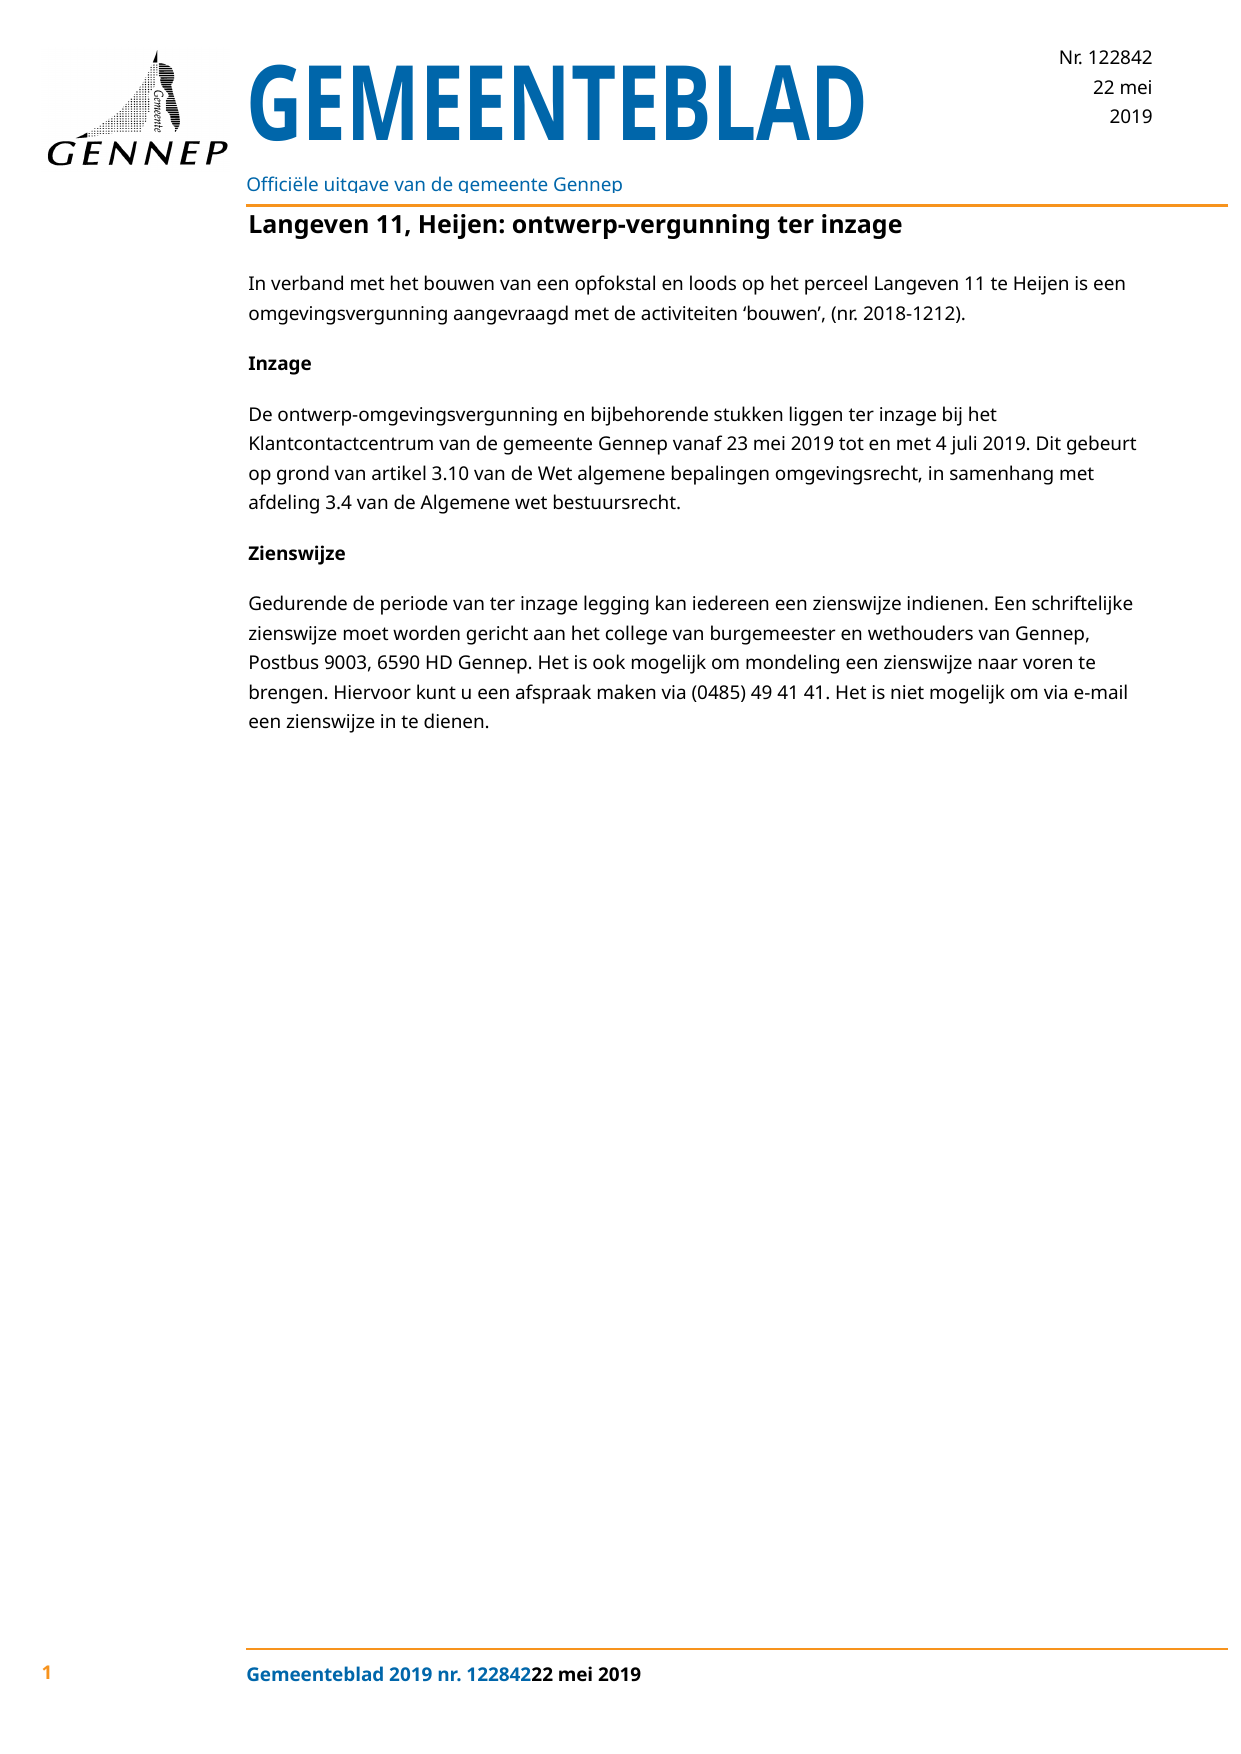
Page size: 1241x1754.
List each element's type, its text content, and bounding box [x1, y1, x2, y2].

text In verband met het bouwen van een opfokstal en loods op het perceel Langeven 11 te Heijen is een omgevingsvergunning aangevraagd met de activiteiten ‘bouwen’, (nr. 2018-1212). [248, 270, 1152, 326]
text Langeven 11, Heijen: ontwerp-vergunning ter inzage [248, 207, 1152, 241]
picture [41, 47, 231, 172]
text Gedurende de periode van ter inzage legging kan iedereen een zienswijze indienen. Een schriftelijke zienswijze moet worden gericht aan het college van burgemeester en wethouders van Gennep, Postbus 9003, 6590 HD Gennep. Het is ook mogelijk om mondeling een zienswijze naar voren te brengen. Hiervoor kunt u een afspraak maken via (0485) 49 41 41. Het is niet mogelijk om via e-mail een zienswijze in te dienen. [248, 590, 1152, 734]
text Zienswijze [248, 540, 1152, 566]
text Inzage [248, 350, 1152, 376]
text De ontwerp-omgevingsvergunning en bijbehorende stukken liggen ter inzage bij het Klantcontactcentrum van de gemeente Gennep vanaf 23 mei 2019 tot en met 4 juli 2019. Dit gebeurt op grond van artikel 3.10 van de Wet algemene bepalingen omgevingsrecht, in samenhang met afdeling 3.4 van de Algemene wet bestuursrecht. [248, 401, 1152, 515]
